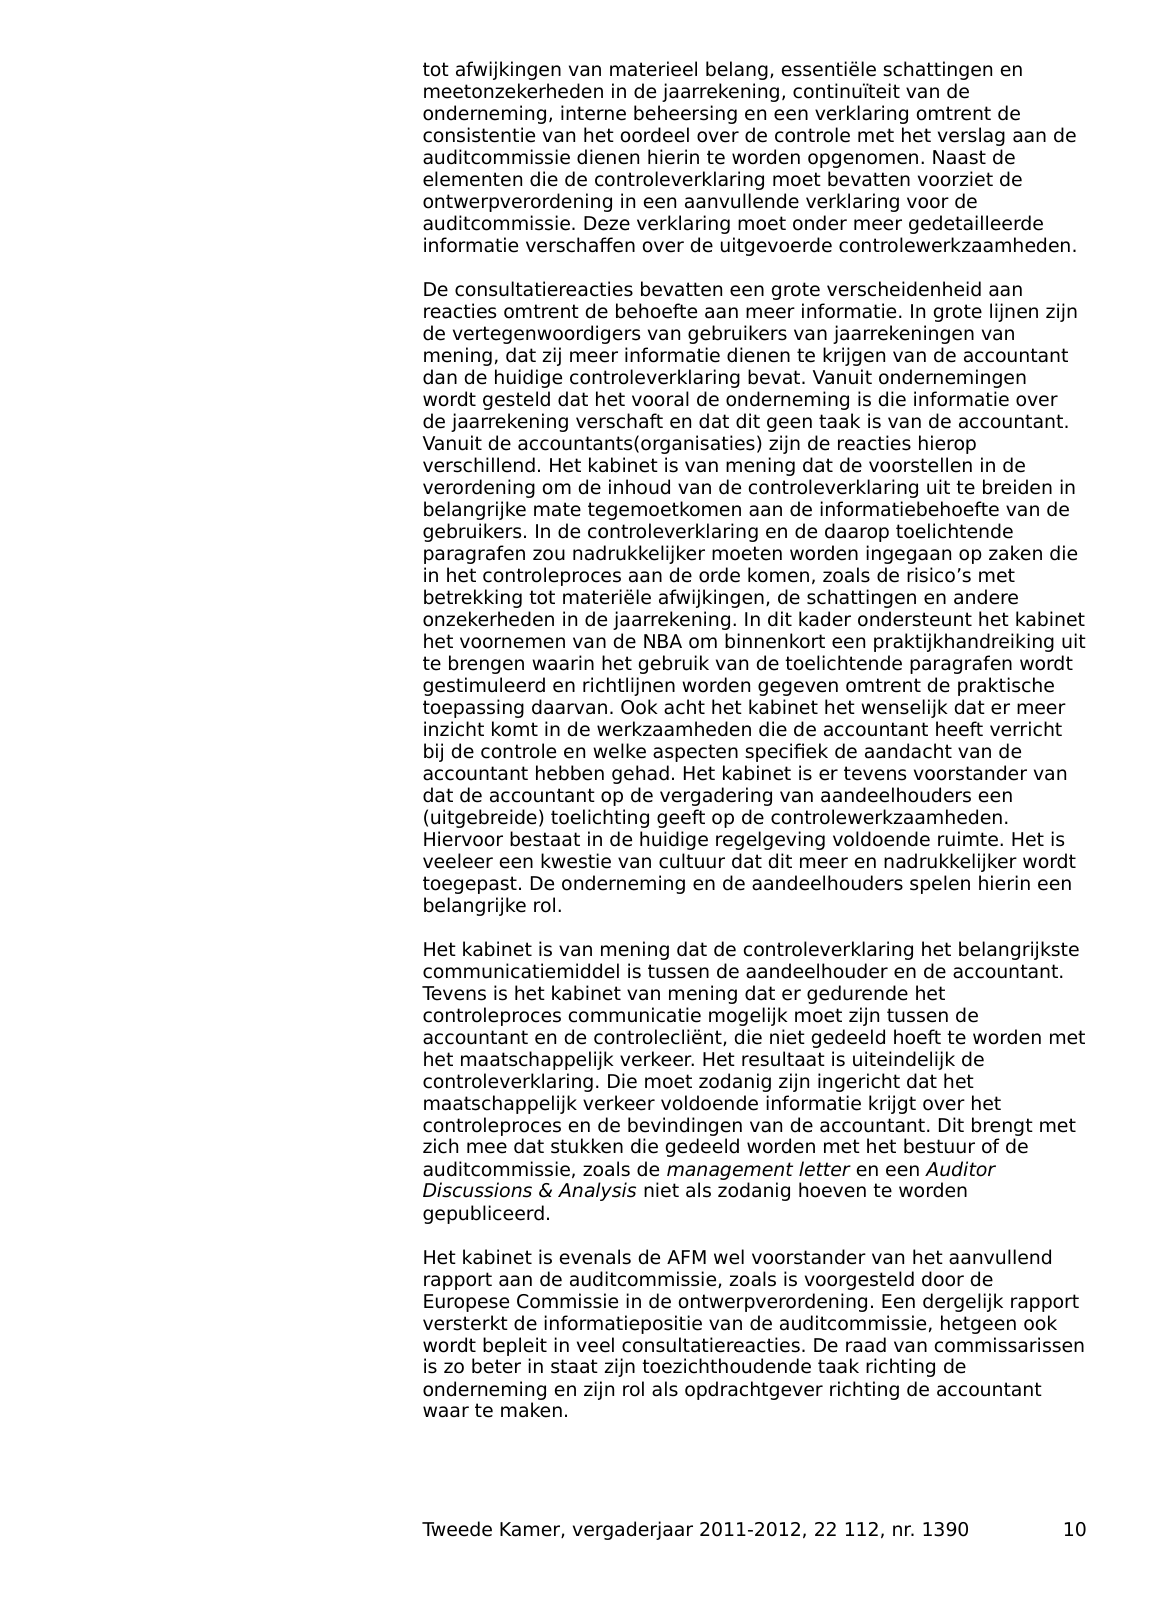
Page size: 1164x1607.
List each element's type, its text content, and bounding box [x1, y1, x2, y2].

text Het kabinet is van mening dat de controleverklaring het belangrijkste communicatiemiddel is tussen de aandeelhouder en de accountant. Tevens is het kabinet van mening dat er gedurende het controleproces communicatie mogelijk moet zijn tussen de accountant en de controlecliënt, die niet gedeeld hoeft te worden met het maatschappelijk verkeer. Het resultaat is uiteindelijk de controleverklaring. Die moet zodanig zijn ingericht dat het maatschappelijk verkeer voldoende informatie krijgt over het controleproces en de bevindingen van de accountant. Dit brengt met zich mee dat stukken die gedeeld worden met het bestuur of de auditcommissie, zoals de management letter en een Auditor Discussions & Analysis niet als zodanig hoeven te worden gepubliceerd. [422, 939, 1087, 1224]
text tot afwijkingen van materieel belang, essentiële schattingen en meetonzekerheden in de jaarrekening, continuïteit van de onderneming, interne beheersing en een verklaring omtrent de consistentie van het oordeel over de controle met het verslag aan de auditcommissie dienen hierin te worden opgenomen. Naast de elementen die de controleverklaring moet bevatten voorziet de ontwerpverordening in een aanvullende verklaring voor de auditcommissie. Deze verklaring moet onder meer gedetailleerde informatie verschaffen over de uitgevoerde controlewerkzaamheden. [422, 59, 1087, 257]
text De consultatiereacties bevatten een grote verscheidenheid aan reacties omtrent de behoefte aan meer informatie. In grote lijnen zijn de vertegenwoordigers van gebruikers van jaarrekeningen van mening, dat zij meer informatie dienen te krijgen van de accountant dan de huidige controleverklaring bevat. Vanuit ondernemingen wordt gesteld dat het vooral de onderneming is die informatie over de jaarrekening verschaft en dat dit geen taak is van de accountant. Vanuit de accountants(organisaties) zijn de reacties hierop verschillend. Het kabinet is van mening dat de voorstellen in de verordening om de inhoud van de controleverklaring uit te breiden in belangrijke mate tegemoetkomen aan de informatiebehoefte van de gebruikers. In de controleverklaring en de daarop toelichtende paragrafen zou nadrukkelijker moeten worden ingegaan op zaken die in het controleproces aan de orde komen, zoals de risico’s met betrekking tot materiële afwijkingen, de schattingen en andere onzekerheden in de jaarrekening. In dit kader ondersteunt het kabinet het voornemen van de NBA om binnenkort een praktijkhandreiking uit te brengen waarin het gebruik van de toelichtende paragrafen wordt gestimuleerd en richtlijnen worden gegeven omtrent de praktische toepassing daarvan. Ook acht het kabinet het wenselijk dat er meer inzicht komt in de werkzaamheden die de accountant heeft verricht bij de controle en welke aspecten specifiek de aandacht van de accountant hebben gehad. Het kabinet is er tevens voorstander van dat de accountant op de vergadering van aandeelhouders een (uitgebreide) toelichting geeft op de controlewerkzaamheden. Hiervoor bestaat in de huidige regelgeving voldoende ruimte. Het is veeleer een kwestie van cultuur dat dit meer en nadrukkelijker wordt toegepast. De onderneming en de aandeelhouders spelen hierin een belangrijke rol. [422, 279, 1087, 916]
text Het kabinet is evenals de AFM wel voorstander van het aanvullend rapport aan de auditcommissie, zoals is voorgesteld door de Europese Commissie in de ontwerpverordening. Een dergelijk rapport versterkt de informatiepositie van de auditcommissie, hetgeen ook wordt bepleit in veel consultatiereacties. De raad van commissarissen is zo beter in staat zijn toezichthoudende taak richting de onderneming en zijn rol als opdrachtgever richting de accountant waar te maken. [422, 1247, 1087, 1422]
